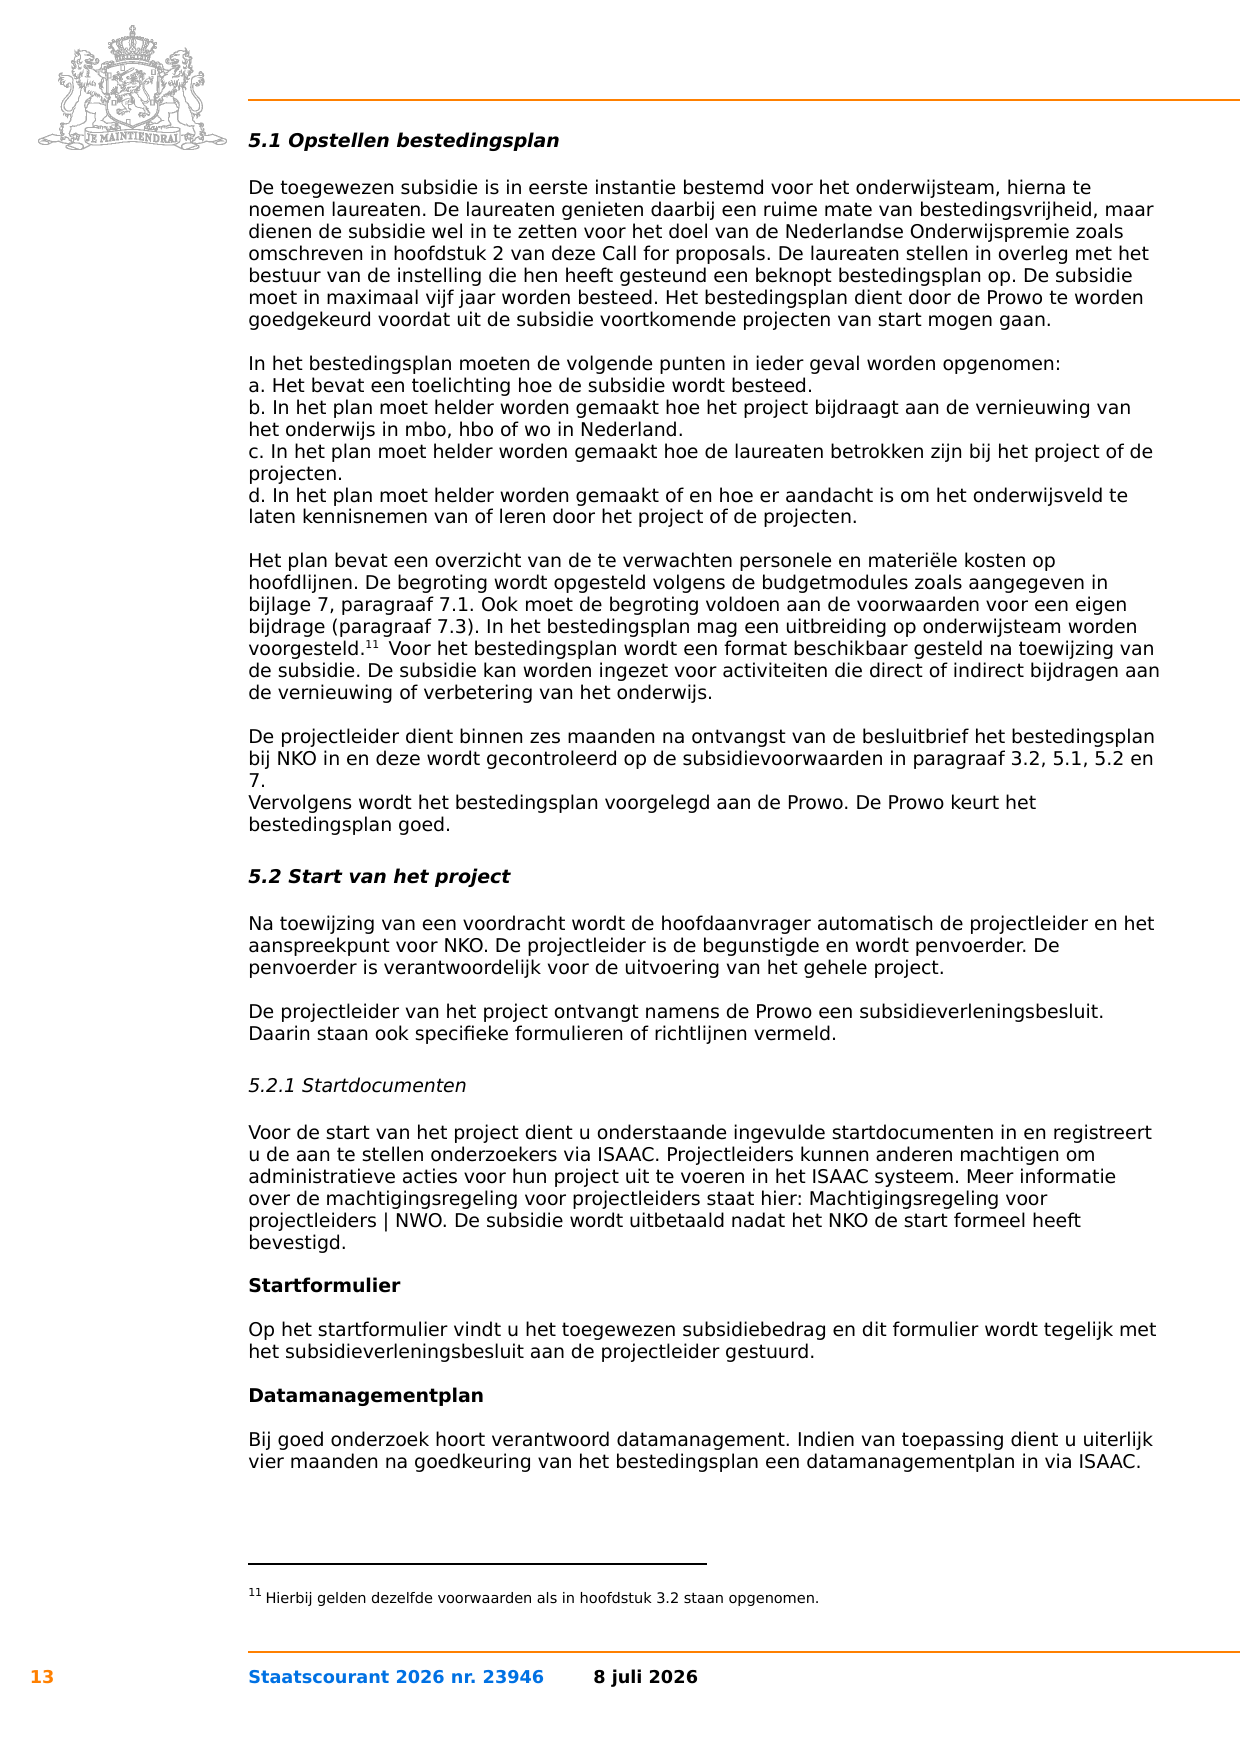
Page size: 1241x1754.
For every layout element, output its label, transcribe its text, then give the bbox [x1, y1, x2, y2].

text Het plan bevat een overzicht van de te verwachten personele en materiële kosten op hoofdlijnen. De begroting wordt opgesteld volgens de budgetmodules zoals aangegeven in bijlage 7, paragraaf 7.1. Ook moet de begroting voldoen aan de voorwaarden voor een eigen bijdrage (paragraaf 7.3). In het bestedingsplan mag een uitbreiding op onderwijsteam worden voorgesteld. Voor het bestedingsplan wordt een format beschikbaar gesteld na toewijzing van de subsidie. De subsidie kan worden ingezet voor activiteiten die direct of indirect bijdragen aan de vernieuwing of verbetering van het onderwijs. [248, 550, 1163, 704]
text Na toewijzing van een voordracht wordt de hoofdaanvrager automatisch de projectleider en het aanspreekpunt voor NKO. De projectleider is de begunstigde en wordt penvoerder. De penvoerder is verantwoordelijk voor de uitvoering van het gehele project. [248, 913, 1163, 979]
subtitle 5.1 Opstellen bestedingsplan [248, 130, 1163, 152]
subtitle 5.2.1 Startdocumenten [248, 1075, 1163, 1097]
subtitle Datamanagementplan [248, 1385, 1163, 1407]
text Op het startformulier vindt u het toegewezen subsidiebedrag en dit formulier wordt tegelijk met het subsidieverleningsbesluit aan de projectleider gestuurd. [248, 1319, 1163, 1363]
text b. In het plan moet helder worden gemaakt hoe het project bijdraagt aan de vernieuwing van het onderwijs in mbo, hbo of wo in Nederland. [248, 397, 1163, 441]
text De projectleider dient binnen zes maanden na ontvangst van de besluitbrief het bestedingsplan bij NKO in en deze wordt gecontroleerd op de subsidievoorwaarden in paragraaf 3.2, 5.1, 5.2 en 7. [248, 726, 1163, 792]
text In het bestedingsplan moeten de volgende punten in ieder geval worden opgenomen: [248, 353, 1163, 374]
picture [38, 25, 227, 150]
text Hierbij gelden dezelfde voorwaarden als in hoofdstuk 3.2 staan opgenomen. [248, 1586, 1163, 1608]
text Vervolgens wordt het bestedingsplan voorgelegd aan de Prowo. De Prowo keurt het bestedingsplan goed. [248, 792, 1163, 836]
text Bij goed onderzoek hoort verantwoord datamanagement. Indien van toepassing dient u uiterlijk vier maanden na goedkeuring van het bestedingsplan een datamanagementplan in via ISAAC. [248, 1429, 1163, 1473]
text Voor de start van het project dient u onderstaande ingevulde startdocumenten in en registreert u de aan te stellen onderzoekers via ISAAC. Projectleiders kunnen anderen machtigen om administratieve acties voor hun project uit te voeren in het ISAAC systeem. Meer informatie over de machtigingsregeling voor projectleiders staat hier: Machtigingsregeling voor projectleiders | NWO. De subsidie wordt uitbetaald nadat het NKO de start formeel heeft bevestigd. [248, 1122, 1163, 1253]
subtitle Startformulier [248, 1275, 1163, 1297]
text De toegewezen subsidie is in eerste instantie bestemd voor het onderwijsteam, hierna te noemen laureaten. De laureaten genieten daarbij een ruime mate van bestedingsvrijheid, maar dienen de subsidie wel in te zetten voor het doel van de Nederlandse Onderwijspremie zoals omschreven in hoofdstuk 2 van deze Call for proposals. De laureaten stellen in overleg met het bestuur van de instelling die hen heeft gesteund een beknopt bestedingsplan op. De subsidie moet in maximaal vijf jaar worden besteed. Het bestedingsplan dient door de Prowo te worden goedgekeurd voordat uit de subsidie voortkomende projecten van start mogen gaan. [248, 177, 1163, 331]
subtitle 5.2 Start van het project [248, 866, 1163, 888]
text d. In het plan moet helder worden gemaakt of en hoe er aandacht is om het onderwijsveld te laten kennisnemen van of leren door het project of de projecten. [248, 484, 1163, 528]
text De projectleider van het project ontvangt namens de Prowo een subsidieverleningsbesluit. Daarin staan ook specifieke formulieren of richtlijnen vermeld. [248, 1001, 1163, 1045]
text c. In het plan moet helder worden gemaakt hoe de laureaten betrokken zijn bij het project of de projecten. [248, 441, 1163, 484]
text a. Het bevat een toelichting hoe de subsidie wordt besteed. [248, 374, 1163, 397]
